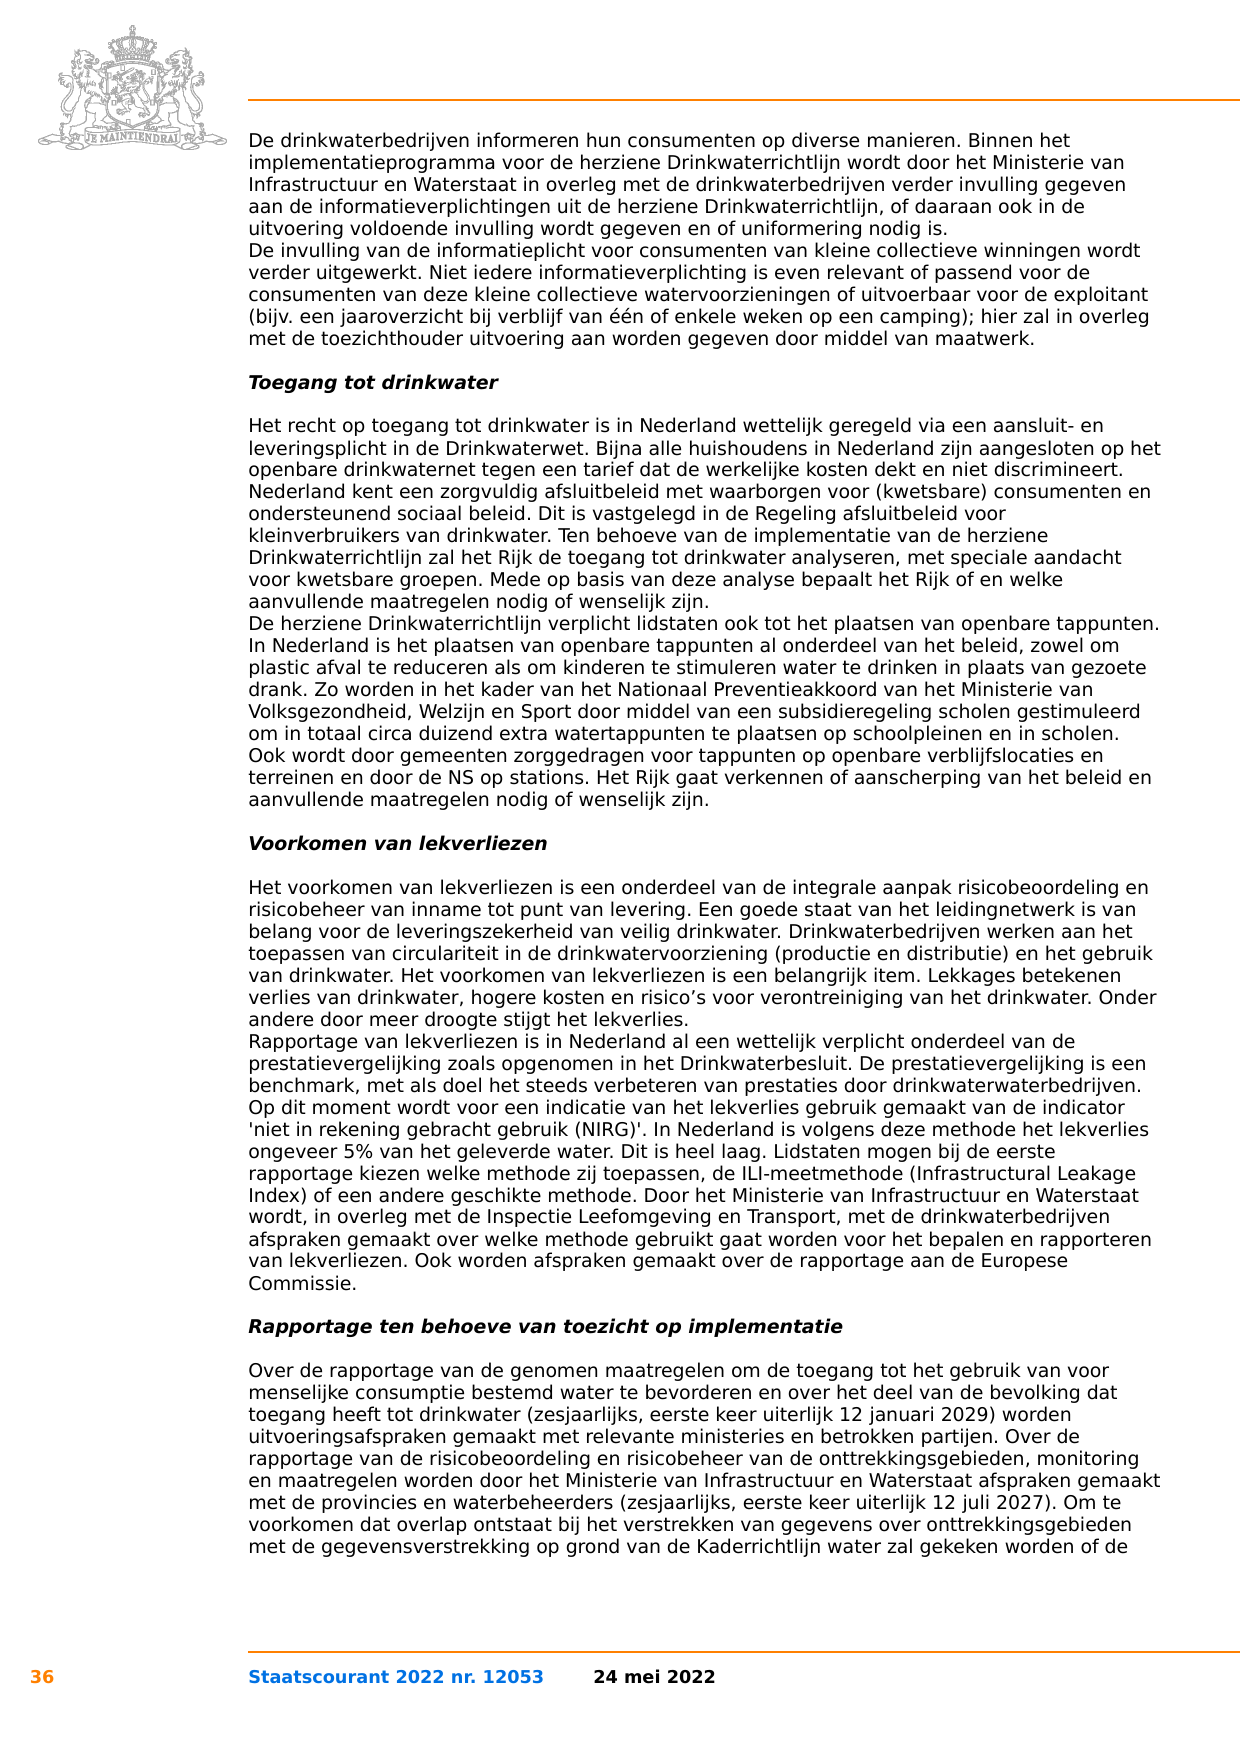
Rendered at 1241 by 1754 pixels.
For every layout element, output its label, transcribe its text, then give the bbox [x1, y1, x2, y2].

subtitle Voorkomen van lekverliezen [248, 833, 1163, 855]
text De drinkwaterbedrijven informeren hun consumenten op diverse manieren. Binnen het implementatieprogramma voor de herziene Drinkwaterrichtlijn wordt door het Ministerie van Infrastructuur en Waterstaat in overleg met de drinkwaterbedrijven verder invulling gegeven aan de informatieverplichtingen uit de herziene Drinkwaterrichtlijn, of daaraan ook in de uitvoering voldoende invulling wordt gegeven en of uniformering nodig is. [248, 130, 1163, 240]
text De invulling van de informatieplicht voor consumenten van kleine collectieve winningen wordt verder uitgewerkt. Niet iedere informatieverplichting is even relevant of passend voor de consumenten van deze kleine collectieve watervoorzieningen of uitvoerbaar voor de exploitant (bijv. een jaaroverzicht bij verblijf van één of enkele weken op een camping); hier zal in overleg met de toezichthouder uitvoering aan worden gegeven door middel van maatwerk. [248, 240, 1163, 350]
subtitle Rapportage ten behoeve van toezicht op implementatie [248, 1316, 1163, 1338]
text Rapportage van lekverliezen is in Nederland al een wettelijk verplicht onderdeel van de prestatievergelijking zoals opgenomen in het Drinkwaterbesluit. De prestatievergelijking is een benchmark, met als doel het steeds verbeteren van prestaties door drinkwaterwaterbedrijven. Op dit moment wordt voor een indicatie van het lekverlies gebruik gemaakt van de indicator 'niet in rekening gebracht gebruik (NIRG)'. In Nederland is volgens deze methode het lekverlies ongeveer 5% van het geleverde water. Dit is heel laag. Lidstaten mogen bij de eerste rapportage kiezen welke methode zij toepassen, de ILI-meetmethode (Infrastructural Leakage Index) of een andere geschikte methode. Door het Ministerie van Infrastructuur en Waterstaat wordt, in overleg met de Inspectie Leefomgeving en Transport, met de drinkwaterbedrijven afspraken gemaakt over welke methode gebruikt gaat worden voor het bepalen en rapporteren van lekverliezen. Ook worden afspraken gemaakt over de rapportage aan de Europese Commissie. [248, 1031, 1163, 1294]
text Het recht op toegang tot drinkwater is in Nederland wettelijk geregeld via een aansluit- en leveringsplicht in de Drinkwaterwet. Bijna alle huishoudens in Nederland zijn aangesloten op het openbare drinkwaternet tegen een tarief dat de werkelijke kosten dekt en niet discrimineert. Nederland kent een zorgvuldig afsluitbeleid met waarborgen voor (kwetsbare) consumenten en ondersteunend sociaal beleid. Dit is vastgelegd in de Regeling afsluitbeleid voor kleinverbruikers van drinkwater. Ten behoeve van de implementatie van de herziene Drinkwaterrichtlijn zal het Rijk de toegang tot drinkwater analyseren, met speciale aandacht voor kwetsbare groepen. Mede op basis van deze analyse bepaalt het Rijk of en welke aanvullende maatregelen nodig of wenselijk zijn. [248, 415, 1163, 613]
text De herziene Drinkwaterrichtlijn verplicht lidstaten ook tot het plaatsen van openbare tappunten. In Nederland is het plaatsen van openbare tappunten al onderdeel van het beleid, zowel om plastic afval te reduceren als om kinderen te stimuleren water te drinken in plaats van gezoete drank. Zo worden in het kader van het Nationaal Preventieakkoord van het Ministerie van Volksgezondheid, Welzijn en Sport door middel van een subsidieregeling scholen gestimuleerd om in totaal circa duizend extra watertappunten te plaatsen op schoolpleinen en in scholen. Ook wordt door gemeenten zorggedragen voor tappunten op openbare verblijfslocaties en terreinen en door de NS op stations. Het Rijk gaat verkennen of aanscherping van het beleid en aanvullende maatregelen nodig of wenselijk zijn. [248, 613, 1163, 811]
subtitle Toegang tot drinkwater [248, 372, 1163, 393]
text Over de rapportage van de genomen maatregelen om de toegang tot het gebruik van voor menselijke consumptie bestemd water te bevorderen en over het deel van de bevolking dat toegang heeft tot drinkwater (zesjaarlijks, eerste keer uiterlijk 12 januari 2029) worden uitvoeringsafspraken gemaakt met relevante ministeries en betrokken partijen. Over de rapportage van de risicobeoordeling en risicobeheer van de onttrekkingsgebieden, monitoring en maatregelen worden door het Ministerie van Infrastructuur en Waterstaat afspraken gemaakt met de provincies en waterbeheerders (zesjaarlijks, eerste keer uiterlijk 12 juli 2027). Om te voorkomen dat overlap ontstaat bij het verstrekken van gegevens over onttrekkingsgebieden met de gegevensverstrekking op grond van de Kaderrichtlijn water zal gekeken worden of de [248, 1360, 1163, 1558]
picture [38, 25, 227, 150]
text Het voorkomen van lekverliezen is een onderdeel van de integrale aanpak risicobeoordeling en risicobeheer van inname tot punt van levering. Een goede staat van het leidingnetwerk is van belang voor de leveringszekerheid van veilig drinkwater. Drinkwaterbedrijven werken aan het toepassen van circulariteit in de drinkwatervoorziening (productie en distributie) en het gebruik van drinkwater. Het voorkomen van lekverliezen is een belangrijk item. Lekkages betekenen verlies van drinkwater, hogere kosten en risico’s voor verontreiniging van het drinkwater. Onder andere door meer droogte stijgt het lekverlies. [248, 877, 1163, 1031]
